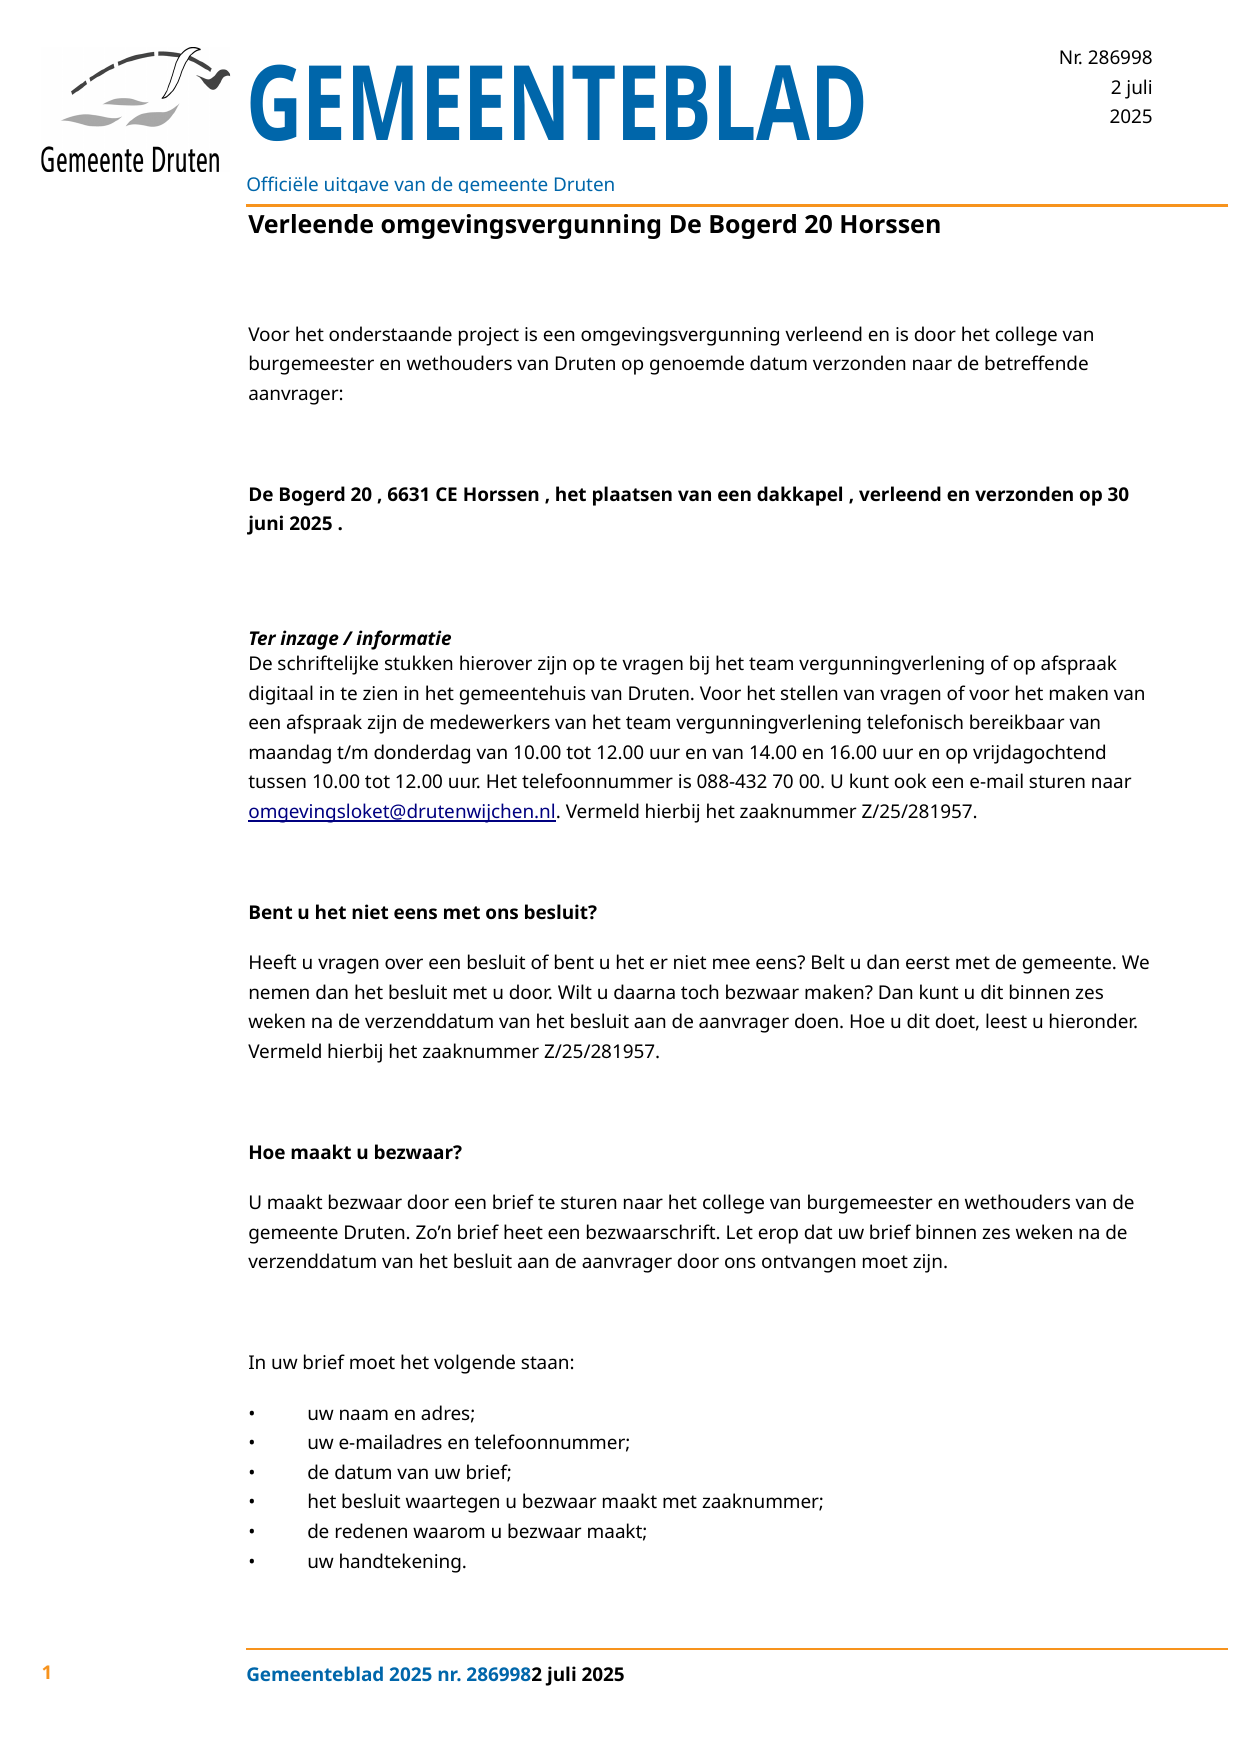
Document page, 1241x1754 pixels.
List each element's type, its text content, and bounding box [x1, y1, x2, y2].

list het besluit waartegen u bezwaar maakt met zaaknummer; [248, 1489, 1152, 1514]
text Voor het onderstaande project is een omgevingsvergunning verleend en is door het college van burgemeester en wethouders van Druten op genoemde datum verzonden naar de betreffende aanvrager: [248, 321, 1152, 406]
picture [41, 47, 231, 172]
text Hoe maakt u bezwaar? [248, 1139, 1152, 1165]
text Ter inzage / informatie [248, 625, 1152, 650]
text U maakt bezwaar door een brief te sturen naar het college van burgemeester en wethouders van de gemeente Druten. Zo’n brief heet een bezwaarschrift. Let erop dat uw brief binnen zes weken na de verzenddatum van het besluit aan de aanvrager door ons ontvangen moet zijn. [248, 1189, 1152, 1274]
text Verleende omgevingsvergunning De Bogerd 20 Horssen [248, 207, 1152, 241]
list uw handtekening. [248, 1548, 1152, 1574]
text De schriftelijke stukken hierover zijn op te vragen bij het team vergunningverlening of op afspraak digitaal in te zien in het gemeentehuis van Druten. Voor het stellen van vragen of voor het maken van een afspraak zijn de medewerkers van het team vergunningverlening telefonisch bereikbaar van maandag t/m donderdag van 10.00 tot 12.00 uur en van 14.00 en 16.00 uur en op vrijdagochtend tussen 10.00 tot 12.00 uur. Het telefoonnummer is 088-432 70 00. U kunt ook een e-mail sturen naar omgevingsloket@drutenwijchen.nl. Vermeld hierbij het zaaknummer Z/25/281957. [248, 650, 1152, 824]
list de datum van uw brief; [248, 1459, 1152, 1485]
list uw naam en adres; [248, 1400, 1152, 1426]
list uw e-mailadres en telefoonnummer; [248, 1429, 1152, 1455]
text Heeft u vragen over een besluit of bent u het er niet mee eens? Belt u dan eerst met de gemeente. We nemen dan het besluit met u door. Wilt u daarna toch bezwaar maken? Dan kunt u dit binnen zes weken na de verzenddatum van het besluit aan de aanvrager doen. Hoe u dit doet, leest u hieronder. Vermeld hierbij het zaaknummer Z/25/281957. [248, 949, 1152, 1064]
list de redenen waarom u bezwaar maakt; [248, 1518, 1152, 1544]
text Bent u het niet eens met ons besluit? [248, 899, 1152, 925]
text De Bogerd 20 , 6631 CE Horssen , het plaatsen van een dakkapel , verleend en verzonden op 30 juni 2025 . [248, 481, 1152, 536]
text In uw brief moet het volgende staan: [248, 1349, 1152, 1375]
